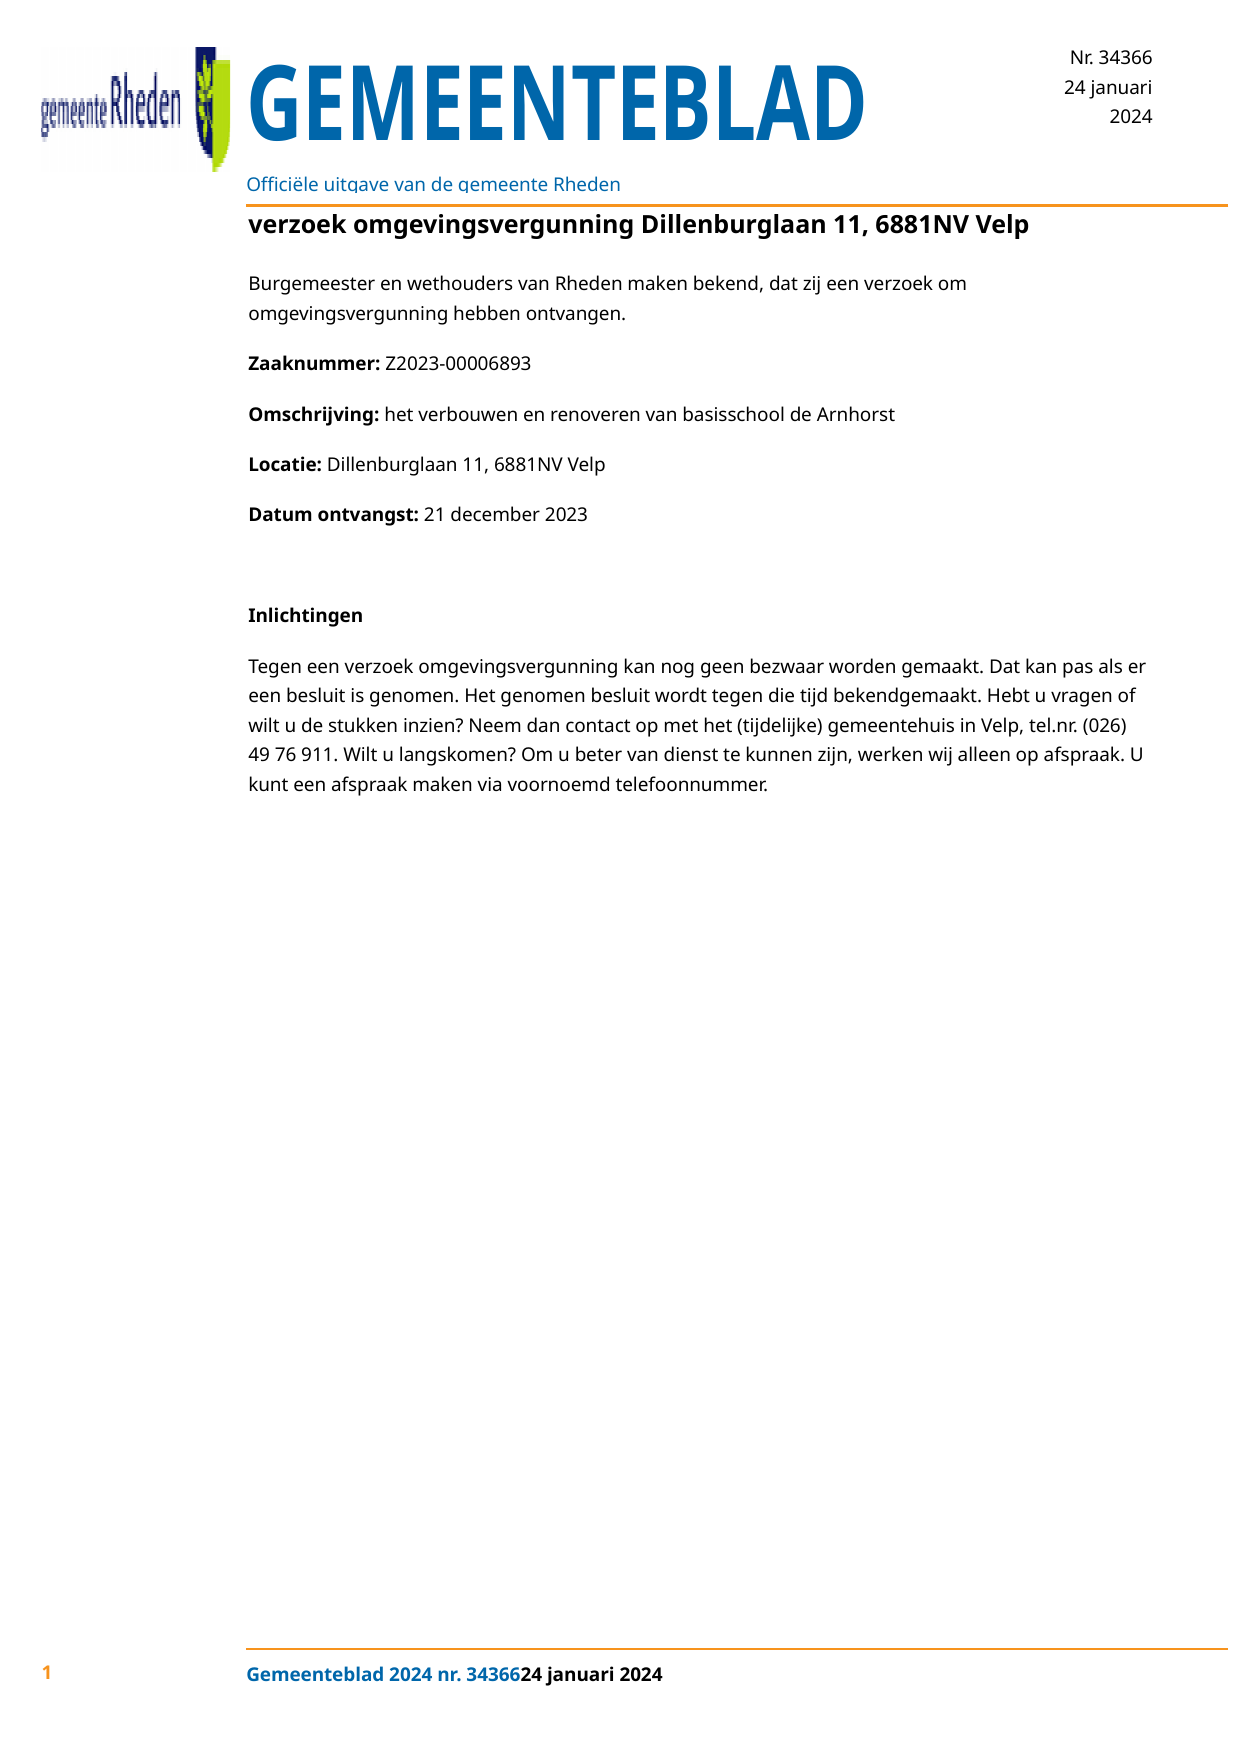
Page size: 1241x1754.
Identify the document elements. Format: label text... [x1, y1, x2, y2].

text Inlichtingen [248, 602, 1152, 628]
text Omschrijving: het verbouwen en renoveren van basisschool de Arnhorst [248, 401, 1152, 426]
text Datum ontvangst: 21 december 2023 [248, 502, 1152, 527]
text Tegen een verzoek omgevingsvergunning kan nog geen bezwaar worden gemaakt. Dat kan pas als er een besluit is genomen. Het genomen besluit wordt tegen die tijd bekendgemaakt. Hebt u vragen of wilt u de stukken inzien? Neem dan contact op met het (tijdelijke) gemeentehuis in Velp, tel.nr. (026) 49 76 911. Wilt u langskomen? Om u beter van dienst te kunnen zijn, werken wij alleen op afspraak. U kunt een afspraak maken via voornoemd telefoonnummer. [248, 653, 1152, 797]
picture [41, 47, 231, 172]
text Locatie: Dillenburglaan 11, 6881NV Velp [248, 451, 1152, 477]
text verzoek omgevingsvergunning Dillenburglaan 11, 6881NV Velp [248, 207, 1152, 241]
text Burgemeester en wethouders van Rheden maken bekend, dat zij een verzoek om omgevingsvergunning hebben ontvangen. [248, 270, 1152, 326]
text Zaaknummer: Z2023-00006893 [248, 350, 1152, 376]
